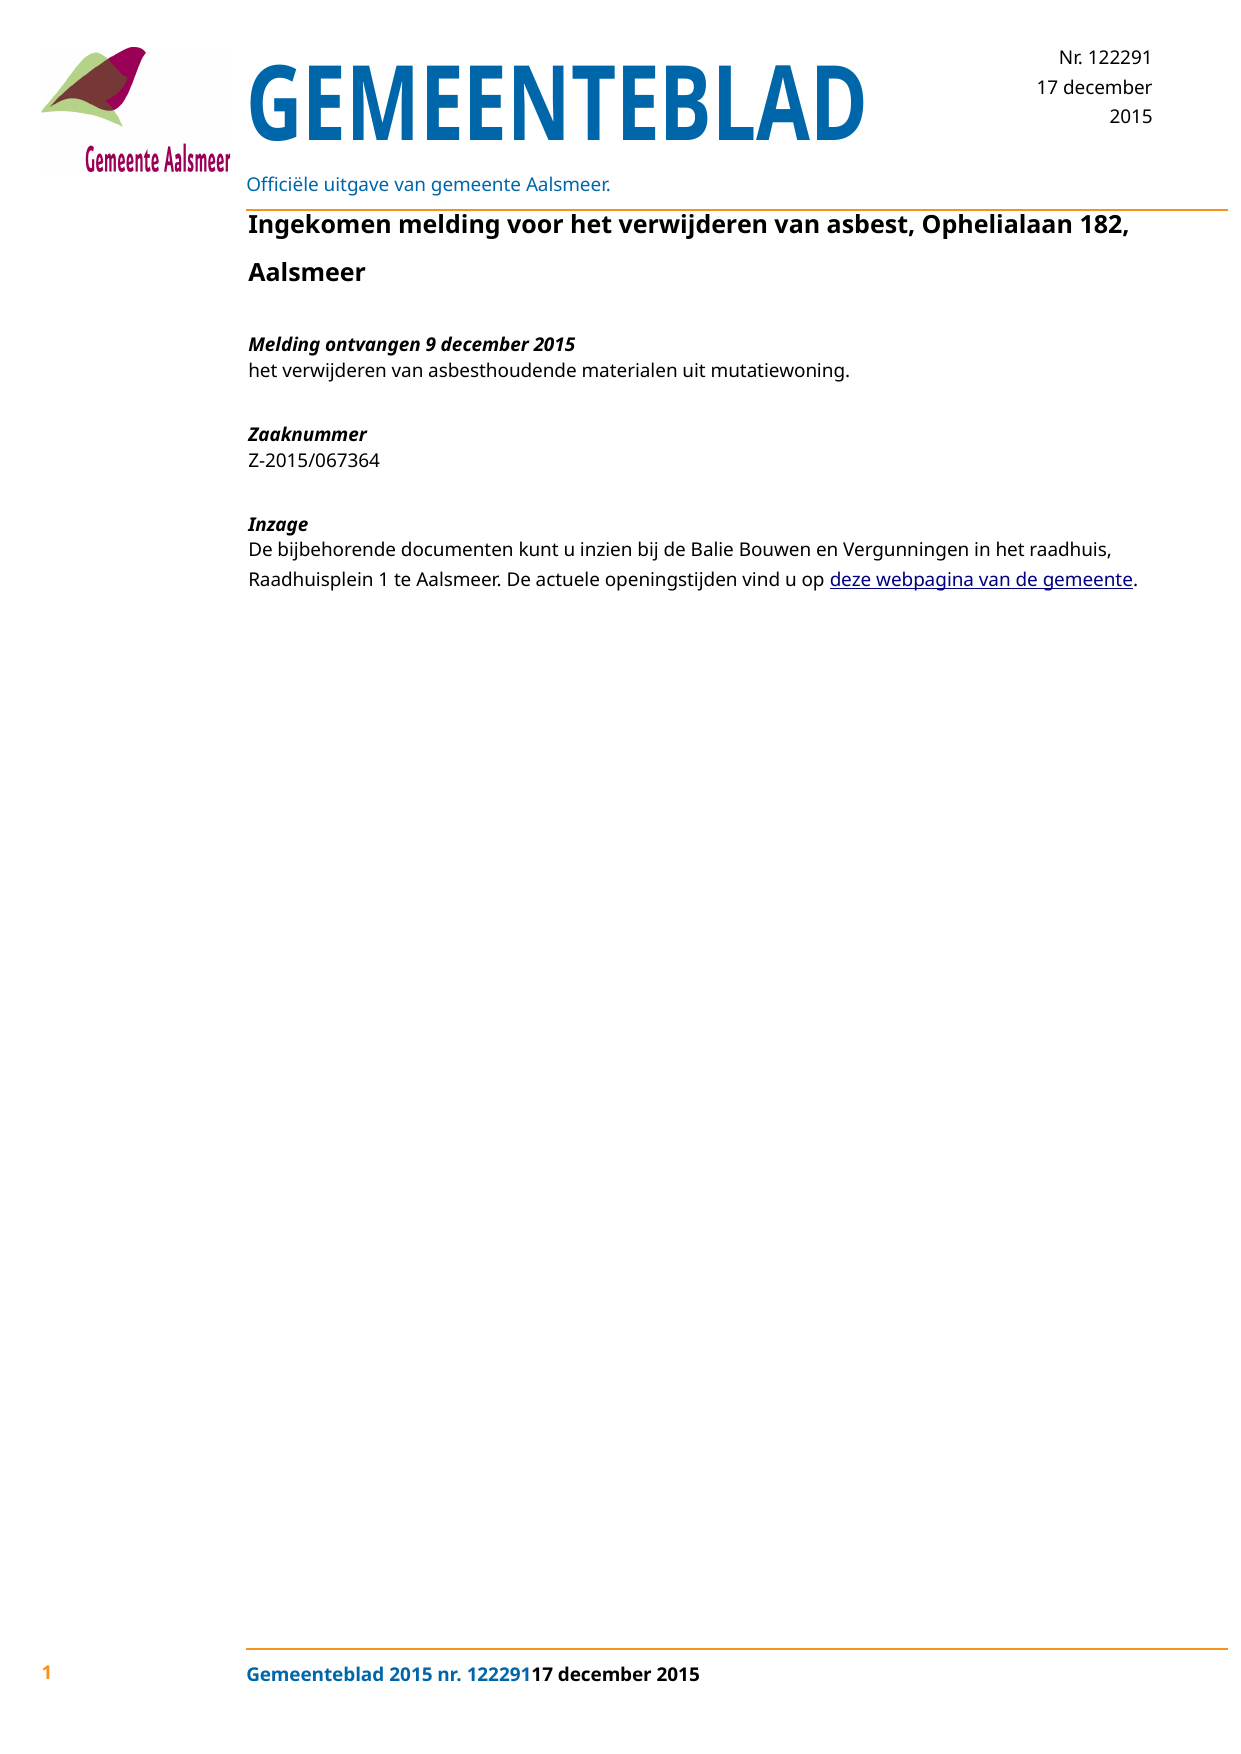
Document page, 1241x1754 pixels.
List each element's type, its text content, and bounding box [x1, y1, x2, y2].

text Z-2015/067364 [248, 447, 1152, 473]
text De bijbehorende documenten kunt u inzien bij de Balie Bouwen en Vergunningen in het raadhuis, Raadhuisplein 1 te Aalsmeer. De actuele openingstijden vind u op deze webpagina van de gemeente. [248, 537, 1152, 592]
picture [41, 47, 231, 172]
text Melding ontvangen 9 december 2015 [248, 331, 1152, 357]
text Zaaknummer [248, 421, 1152, 447]
text Inzage [248, 511, 1152, 537]
text het verwijderen van asbesthoudende materialen uit mutatiewoning. [248, 357, 1152, 383]
text Ingekomen melding voor het verwijderen van asbest, Ophelialaan 182, Aalsmeer [248, 211, 1152, 288]
